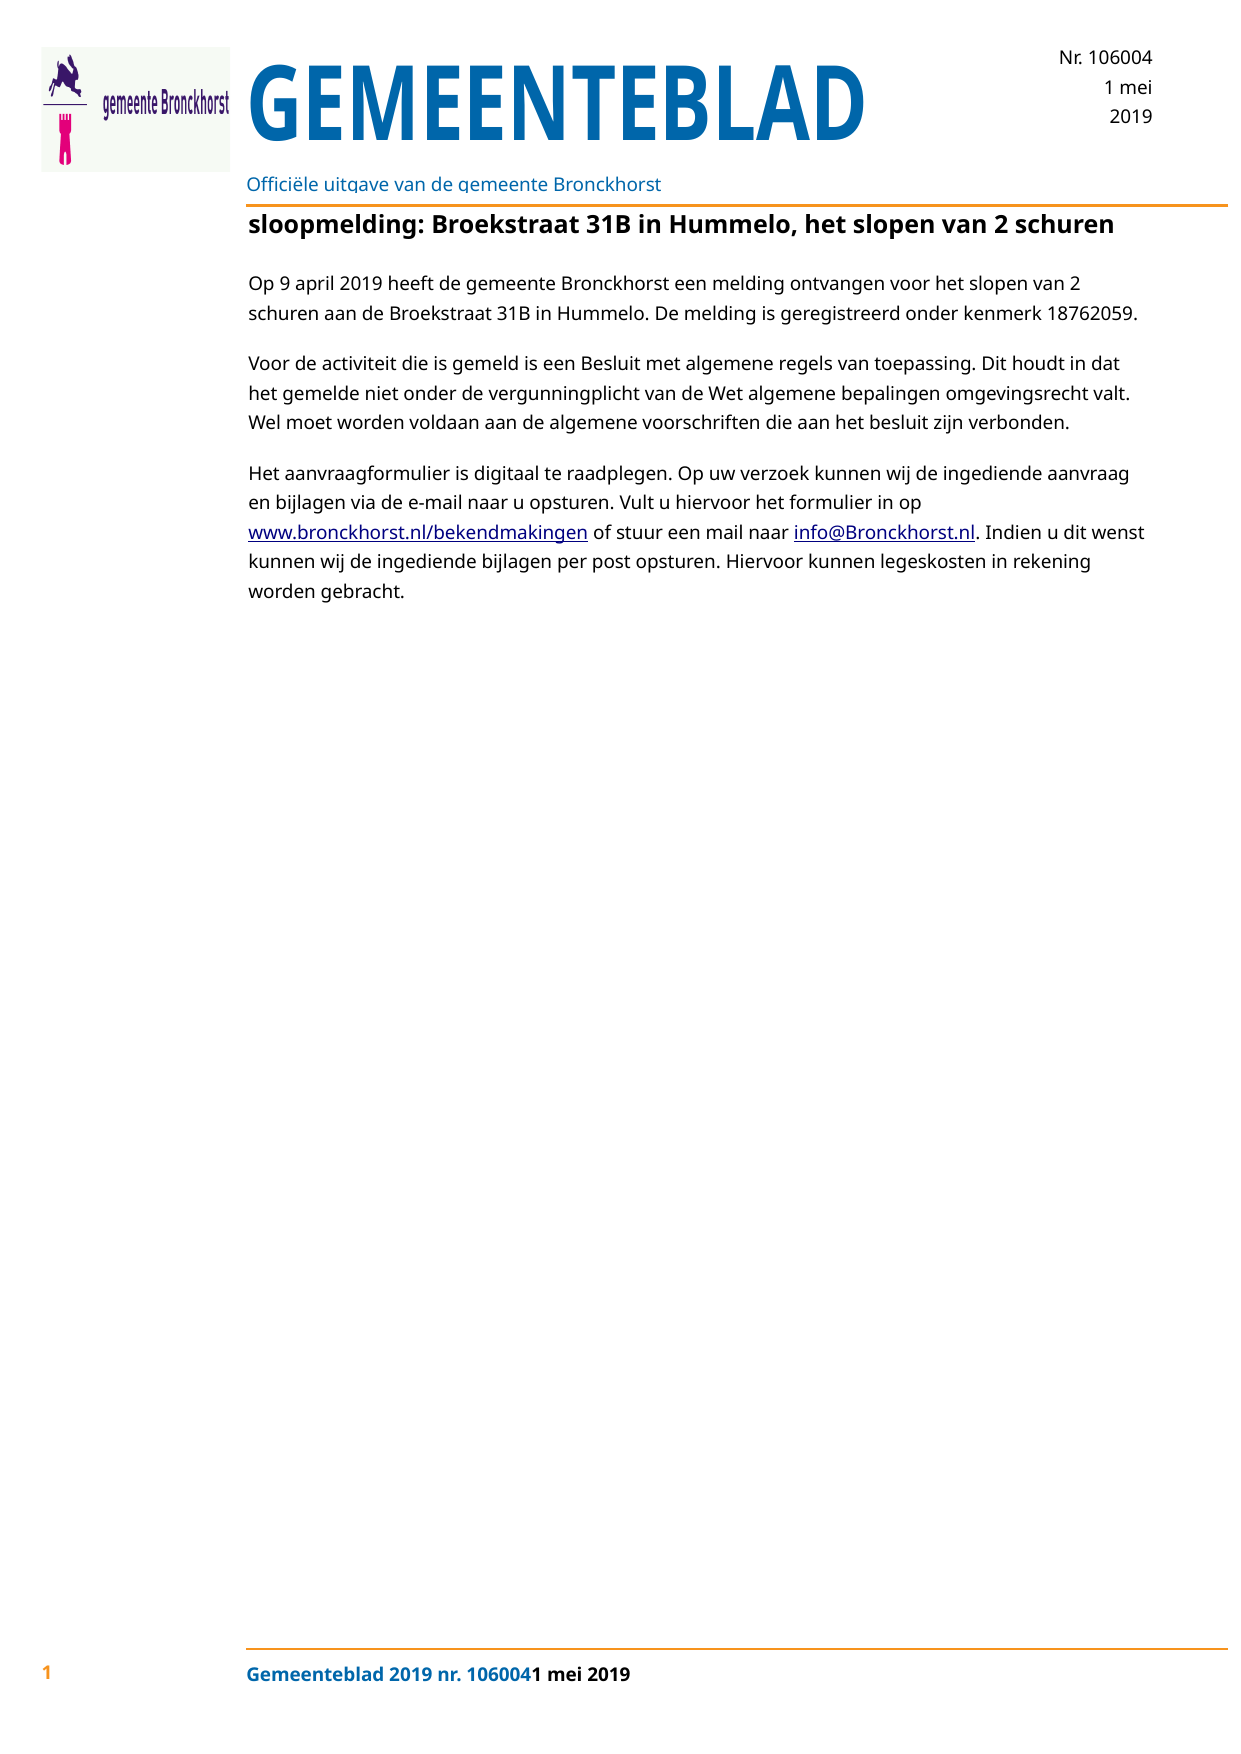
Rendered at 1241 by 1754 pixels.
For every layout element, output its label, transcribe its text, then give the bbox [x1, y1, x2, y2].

picture [41, 47, 231, 172]
text Voor de activiteit die is gemeld is een Besluit met algemene regels van toepassing. Dit houdt in dat het gemelde niet onder de vergunningplicht van de Wet algemene bepalingen omgevingsrecht valt. Wel moet worden voldaan aan de algemene voorschriften die aan het besluit zijn verbonden. [248, 350, 1152, 435]
text sloopmelding: Broekstraat 31B in Hummelo, het slopen van 2 schuren [248, 207, 1152, 241]
text Op 9 april 2019 heeft de gemeente Bronckhorst een melding ontvangen voor het slopen van 2 schuren aan de Broekstraat 31B in Hummelo. De melding is geregistreerd onder kenmerk 18762059. [248, 270, 1152, 326]
text Het aanvraagformulier is digitaal te raadplegen. Op uw verzoek kunnen wij de ingediende aanvraag en bijlagen via de e-mail naar u opsturen. Vult u hiervoor het formulier in op www.bronckhorst.nl/bekendmakingen of stuur een mail naar info@Bronckhorst.nl. Indien u dit wenst kunnen wij de ingediende bijlagen per post opsturen. Hiervoor kunnen legeskosten in rekening worden gebracht. [248, 460, 1152, 604]
